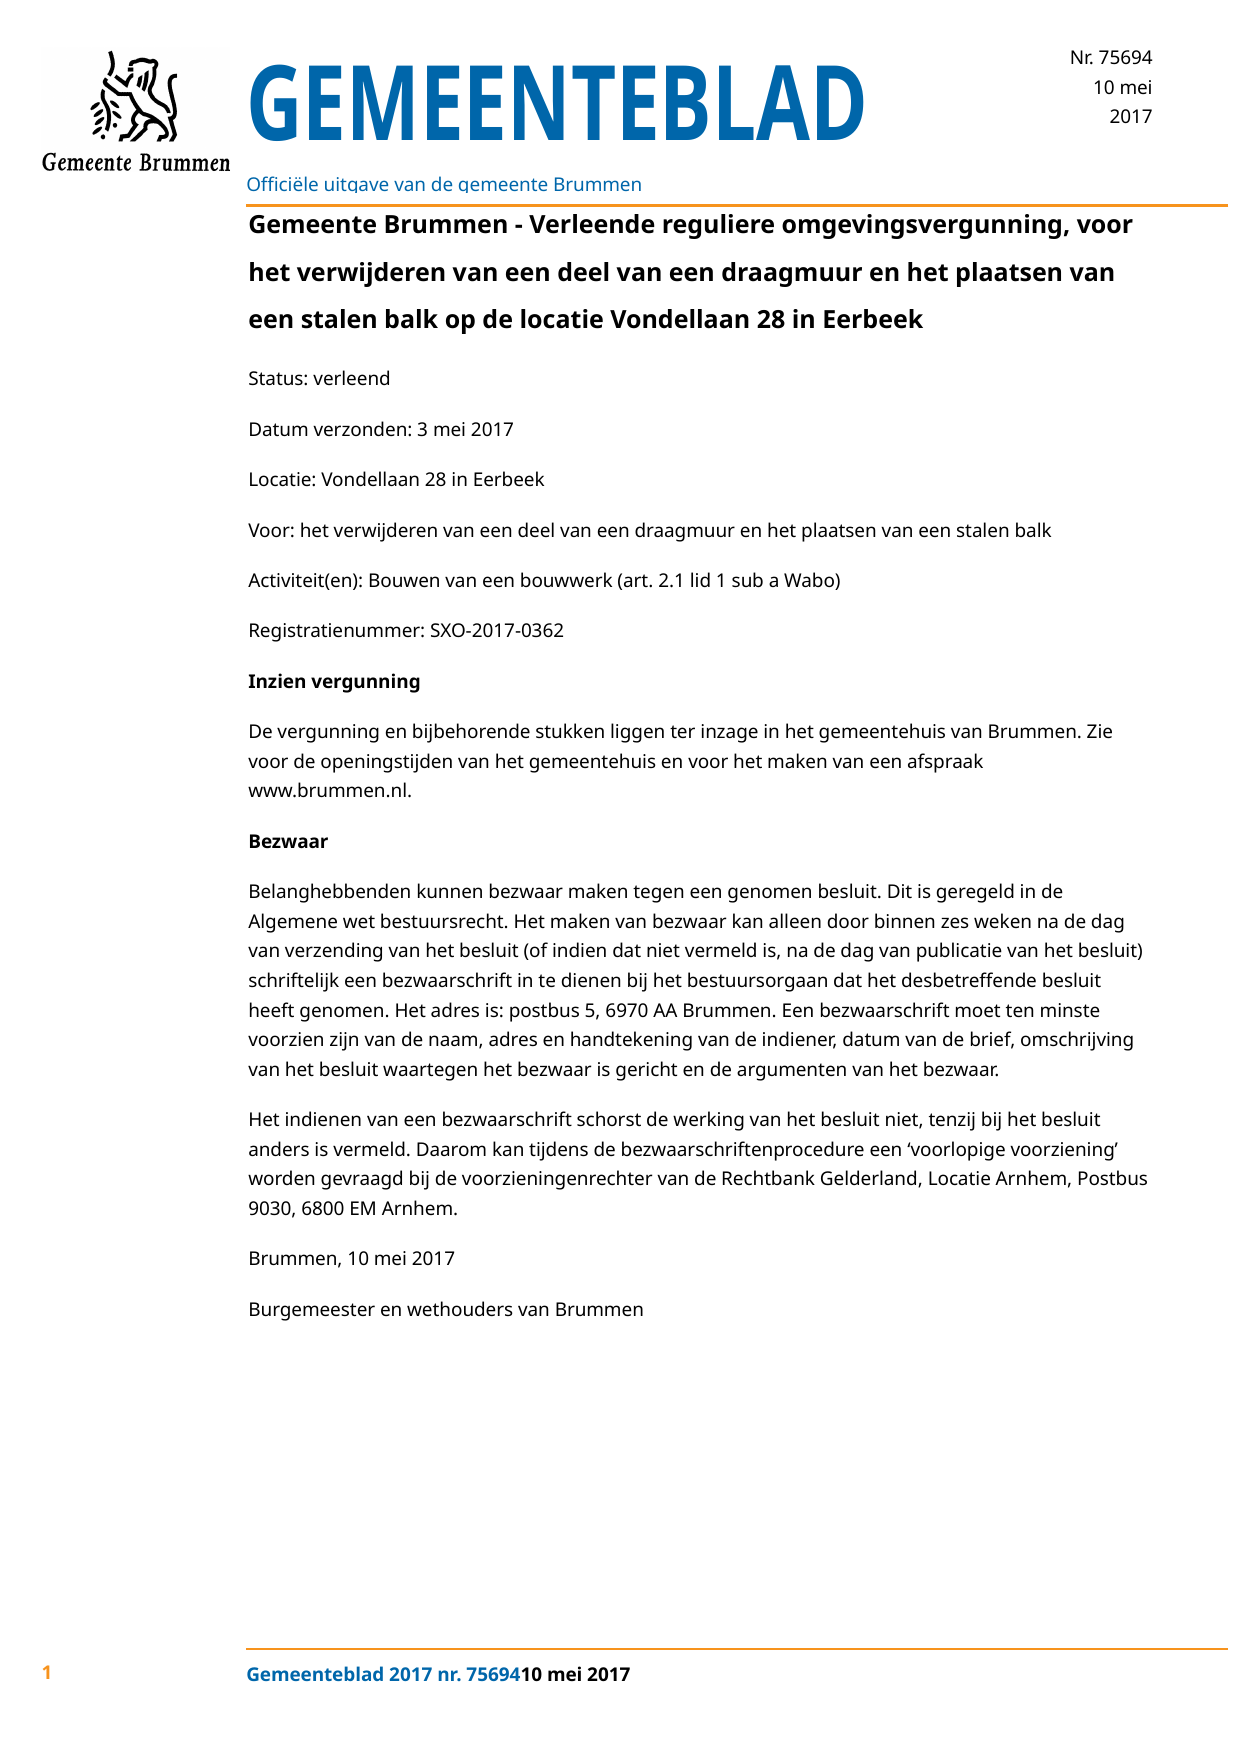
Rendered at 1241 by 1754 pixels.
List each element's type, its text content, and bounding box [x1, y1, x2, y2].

text De vergunning en bijbehorende stukken liggen ter inzage in het gemeentehuis van Brummen. Zie voor de openingstijden van het gemeentehuis en voor het maken van een afspraak www.brummen.nl. [248, 718, 1152, 803]
text Status: verleend [248, 366, 1152, 391]
text Inzien vergunning [248, 668, 1152, 694]
text Locatie: Vondellaan 28 in Eerbeek [248, 466, 1152, 492]
text Gemeente Brummen - Verleende reguliere omgevingsvergunning, voor het verwijderen van een deel van een draagmuur en het plaatsen van een stalen balk op de locatie Vondellaan 28 in Eerbeek [248, 207, 1152, 336]
text Brummen, 10 mei 2017 [248, 1246, 1152, 1271]
text Belanghebbenden kunnen bezwaar maken tegen een genomen besluit. Dit is geregeld in de Algemene wet bestuursrecht. Het maken van bezwaar kan alleen door binnen zes weken na de dag van verzending van het besluit (of indien dat niet vermeld is, na de dag van publicatie van het besluit) schriftelijk een bezwaarschrift in te dienen bij het bestuursorgaan dat het desbetreffende besluit heeft genomen. Het adres is: postbus 5, 6970 AA Brummen. Een bezwaarschrift moet ten minste voorzien zijn van de naam, adres en handtekening van de indiener, datum van de brief, omschrijving van het besluit waartegen het bezwaar is gericht en de argumenten van het bezwaar. [248, 878, 1152, 1082]
text Bezwaar [248, 828, 1152, 854]
text Voor: het verwijderen van een deel van een draagmuur en het plaatsen van een stalen balk [248, 517, 1152, 542]
text Datum verzonden: 3 mei 2017 [248, 416, 1152, 442]
text Activiteit(en): Bouwen van een bouwwerk (art. 2.1 lid 1 sub a Wabo) [248, 567, 1152, 593]
text Het indienen van een bezwaarschrift schorst de werking van het besluit niet, tenzij bij het besluit anders is vermeld. Daarom kan tijdens de bezwaarschriftenprocedure een ‘voorlopige voorziening’ worden gevraagd bij de voorzieningenrechter van de Rechtbank Gelderland, Locatie Arnhem, Postbus 9030, 6800 EM Arnhem. [248, 1106, 1152, 1221]
picture [41, 47, 231, 172]
text Registratienummer: SXO-2017-0362 [248, 618, 1152, 643]
text Burgemeester en wethouders van Brummen [248, 1296, 1152, 1322]
